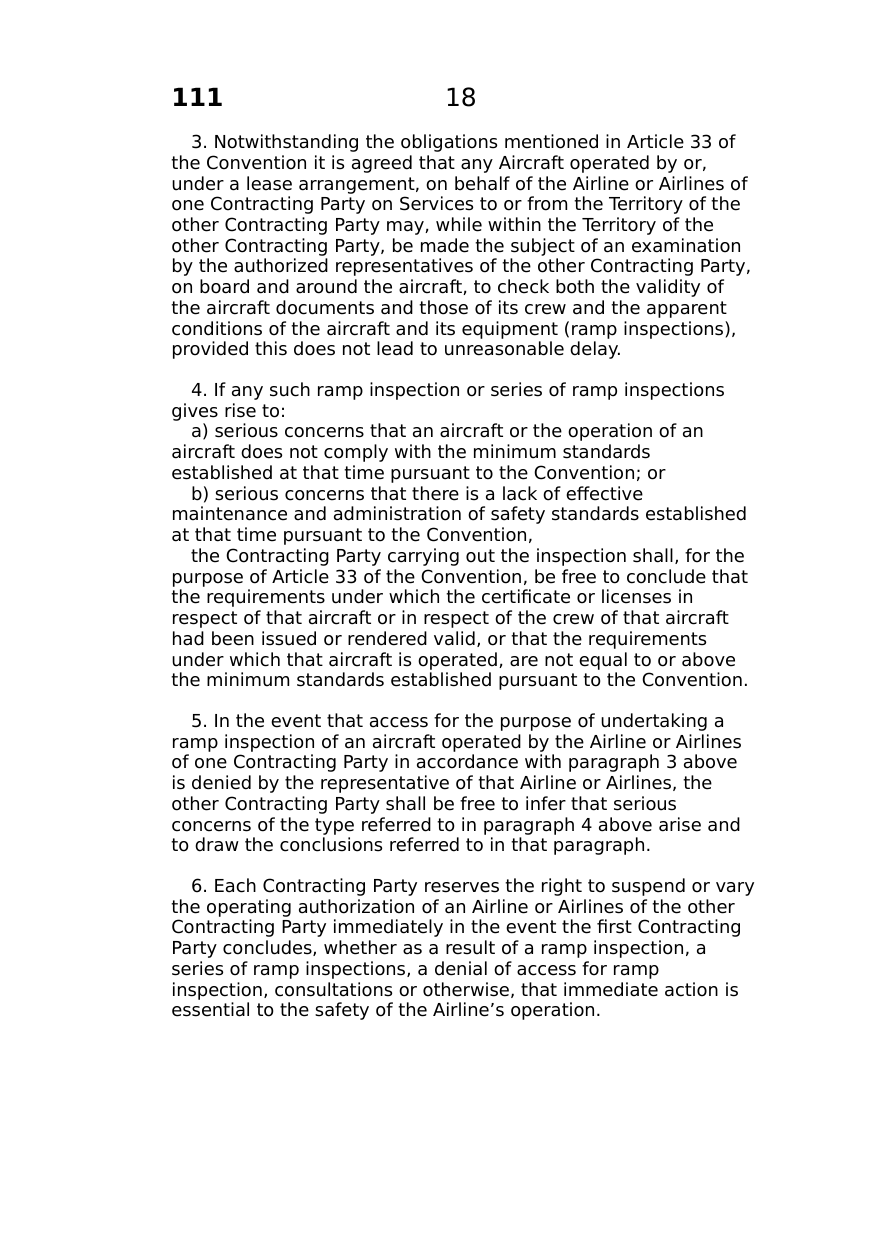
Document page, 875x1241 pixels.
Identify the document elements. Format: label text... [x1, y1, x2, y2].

text a) serious concerns that an aircraft or the operation of an aircraft does not comply with the minimum standards established at that time pursuant to the Convention; or [171, 421, 756, 483]
text 3. Notwithstanding the obligations mentioned in Article 33 of the Convention it is agreed that any Aircraft operated by or, under a lease arrangement, on behalf of the Airline or Airlines of one Contracting Party on Services to or from the Territory of the other Contracting Party may, while within the Territory of the other Contracting Party, be made the subject of an examination by the authorized representatives of the other Contracting Party, on board and around the aircraft, to check both the validity of the aircraft documents and those of its crew and the apparent conditions of the aircraft and its equipment (ramp inspections), provided this does not lead to unreasonable delay. [171, 132, 756, 360]
text b) serious concerns that there is a lack of effective maintenance and administration of safety standards established at that time pursuant to the Convention, [171, 483, 756, 546]
text 6. Each Contracting Party reserves the right to suspend or vary the operating authorization of an Airline or Airlines of the other Contracting Party immediately in the event the first Contracting Party concludes, whether as a result of a ramp inspection, a series of ramp inspections, a denial of access for ramp inspection, consultations or otherwise, that immediate action is essential to the safety of the Airline’s operation. [171, 876, 756, 1021]
text 4. If any such ramp inspection or series of ramp inspections gives rise to: [171, 380, 756, 421]
text the Contracting Party carrying out the inspection shall, for the purpose of Article 33 of the Convention, be free to conclude that the requirements under which the certificate or licenses in respect of that aircraft or in respect of the crew of that aircraft had been issued or rendered valid, or that the requirements under which that aircraft is operated, are not equal to or above the minimum standards established pursuant to the Convention. [171, 546, 756, 691]
text 5. In the event that access for the purpose of undertaking a ramp inspection of an aircraft operated by the Airline or Airlines of one Contracting Party in accordance with paragraph 3 above is denied by the representative of that Airline or Airlines, the other Contracting Party shall be free to infer that serious concerns of the type referred to in paragraph 4 above arise and to draw the conclusions referred to in that paragraph. [171, 711, 756, 856]
